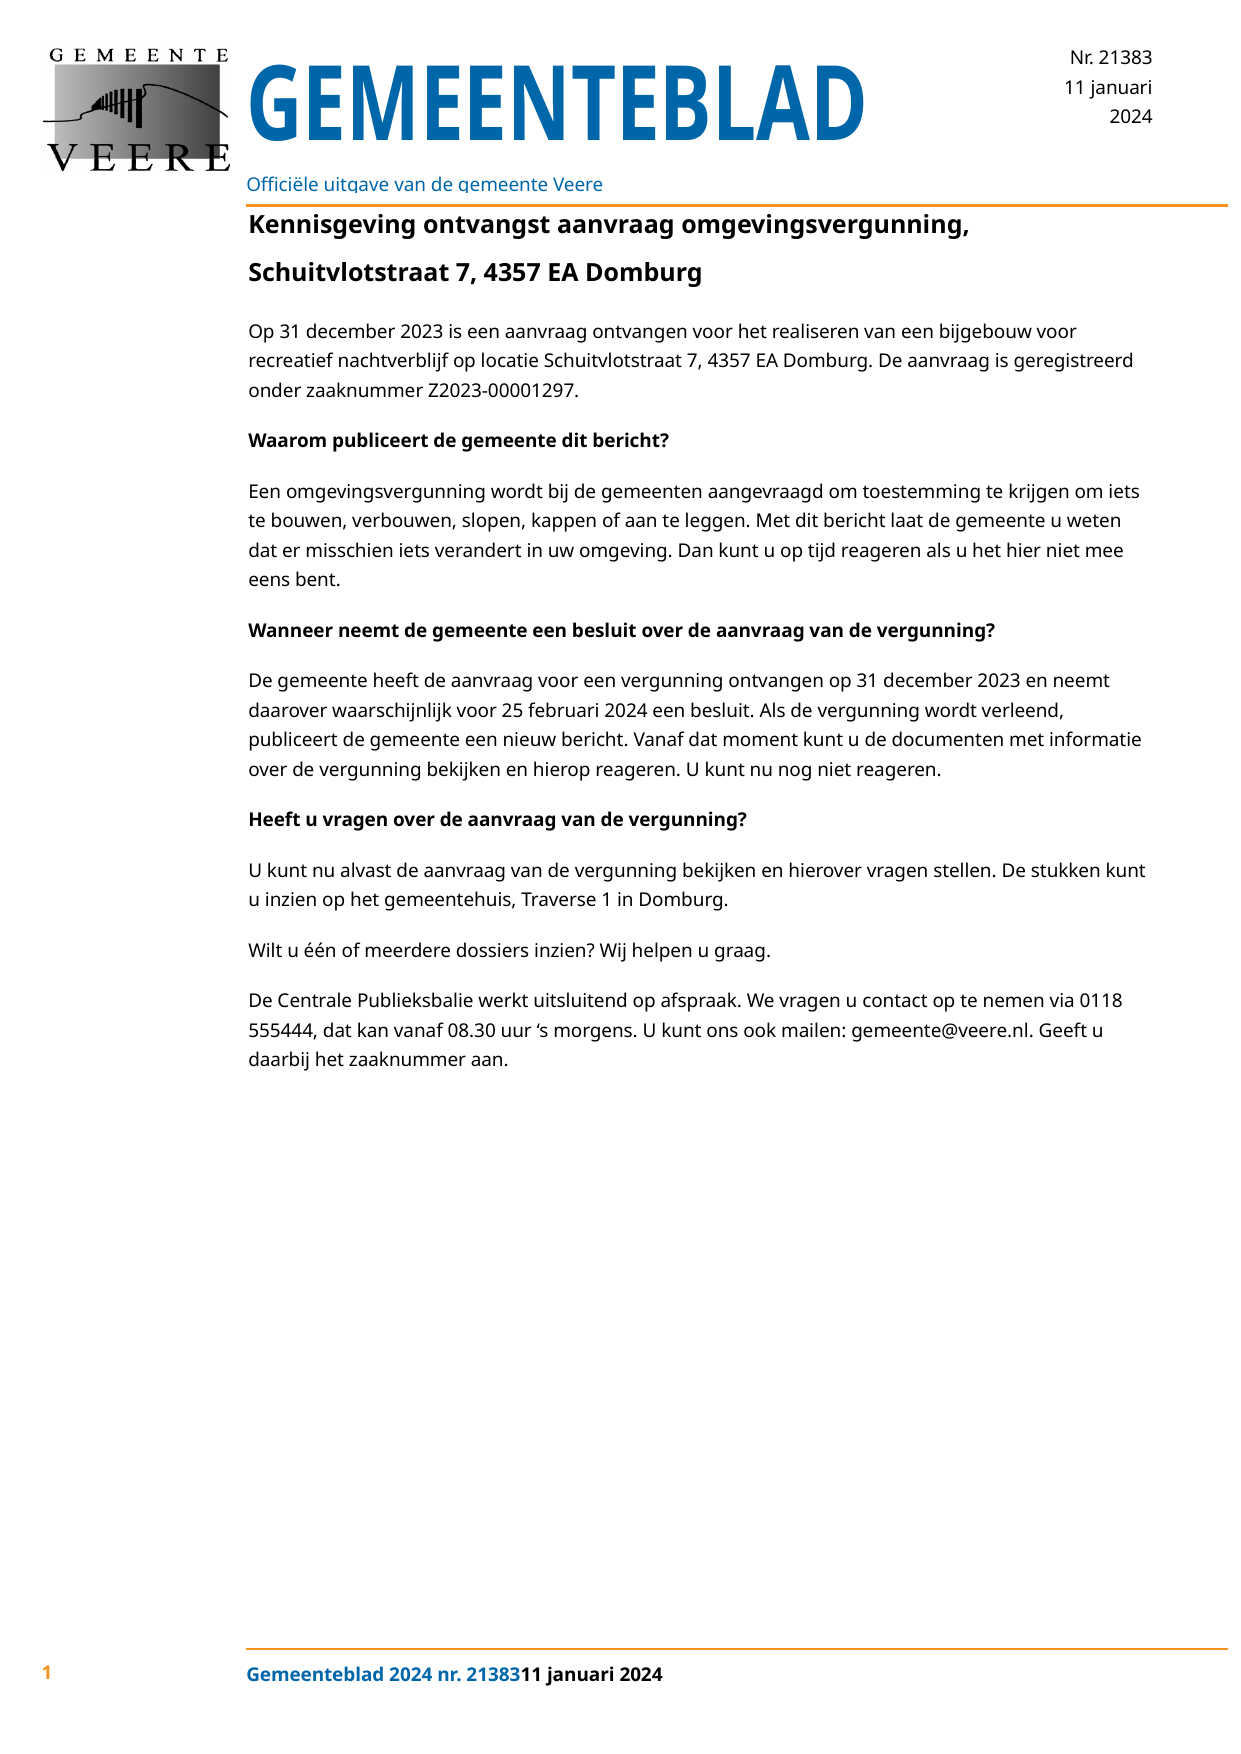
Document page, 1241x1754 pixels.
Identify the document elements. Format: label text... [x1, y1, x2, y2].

text Heeft u vragen over de aanvraag van de vergunning? [248, 807, 1152, 832]
text De Centrale Publieksbalie werkt uitsluitend op afspraak. We vragen u contact op te nemen via 0118 555444, dat kan vanaf 08.30 uur ‘s morgens. U kunt ons ook mailen: gemeente@veere.nl. Geeft u daarbij het zaaknummer aan. [248, 987, 1152, 1072]
text Wanneer neemt de gemeente een besluit over de aanvraag van de vergunning? [248, 617, 1152, 643]
picture [41, 47, 231, 172]
text Wilt u één of meerdere dossiers inzien? Wij helpen u graag. [248, 937, 1152, 963]
text De gemeente heeft de aanvraag voor een vergunning ontvangen op 31 december 2023 en neemt daarover waarschijnlijk voor 25 februari 2024 een besluit. Als de vergunning wordt verleend, publiceert de gemeente een nieuw bericht. Vanaf dat moment kunt u de documenten met informatie over de vergunning bekijken en hierop reageren. U kunt nu nog niet reageren. [248, 667, 1152, 782]
text Kennisgeving ontvangst aanvraag omgevingsvergunning, Schuitvlotstraat 7, 4357 EA Domburg [248, 207, 1152, 288]
text Een omgevingsvergunning wordt bij de gemeenten aangevraagd om toestemming te krijgen om iets te bouwen, verbouwen, slopen, kappen of aan te leggen. Met dit bericht laat de gemeente u weten dat er misschien iets verandert in uw omgeving. Dan kunt u op tijd reageren als u het hier niet mee eens bent. [248, 478, 1152, 592]
text U kunt nu alvast de aanvraag van de vergunning bekijken en hierover vragen stellen. De stukken kunt u inzien op het gemeentehuis, Traverse 1 in Domburg. [248, 857, 1152, 912]
text Op 31 december 2023 is een aanvraag ontvangen voor het realiseren van een bijgebouw voor recreatief nachtverblijf op locatie Schuitvlotstraat 7, 4357 EA Domburg. De aanvraag is geregistreerd onder zaaknummer Z2023-00001297. [248, 318, 1152, 403]
text Waarom publiceert de gemeente dit bericht? [248, 427, 1152, 453]
